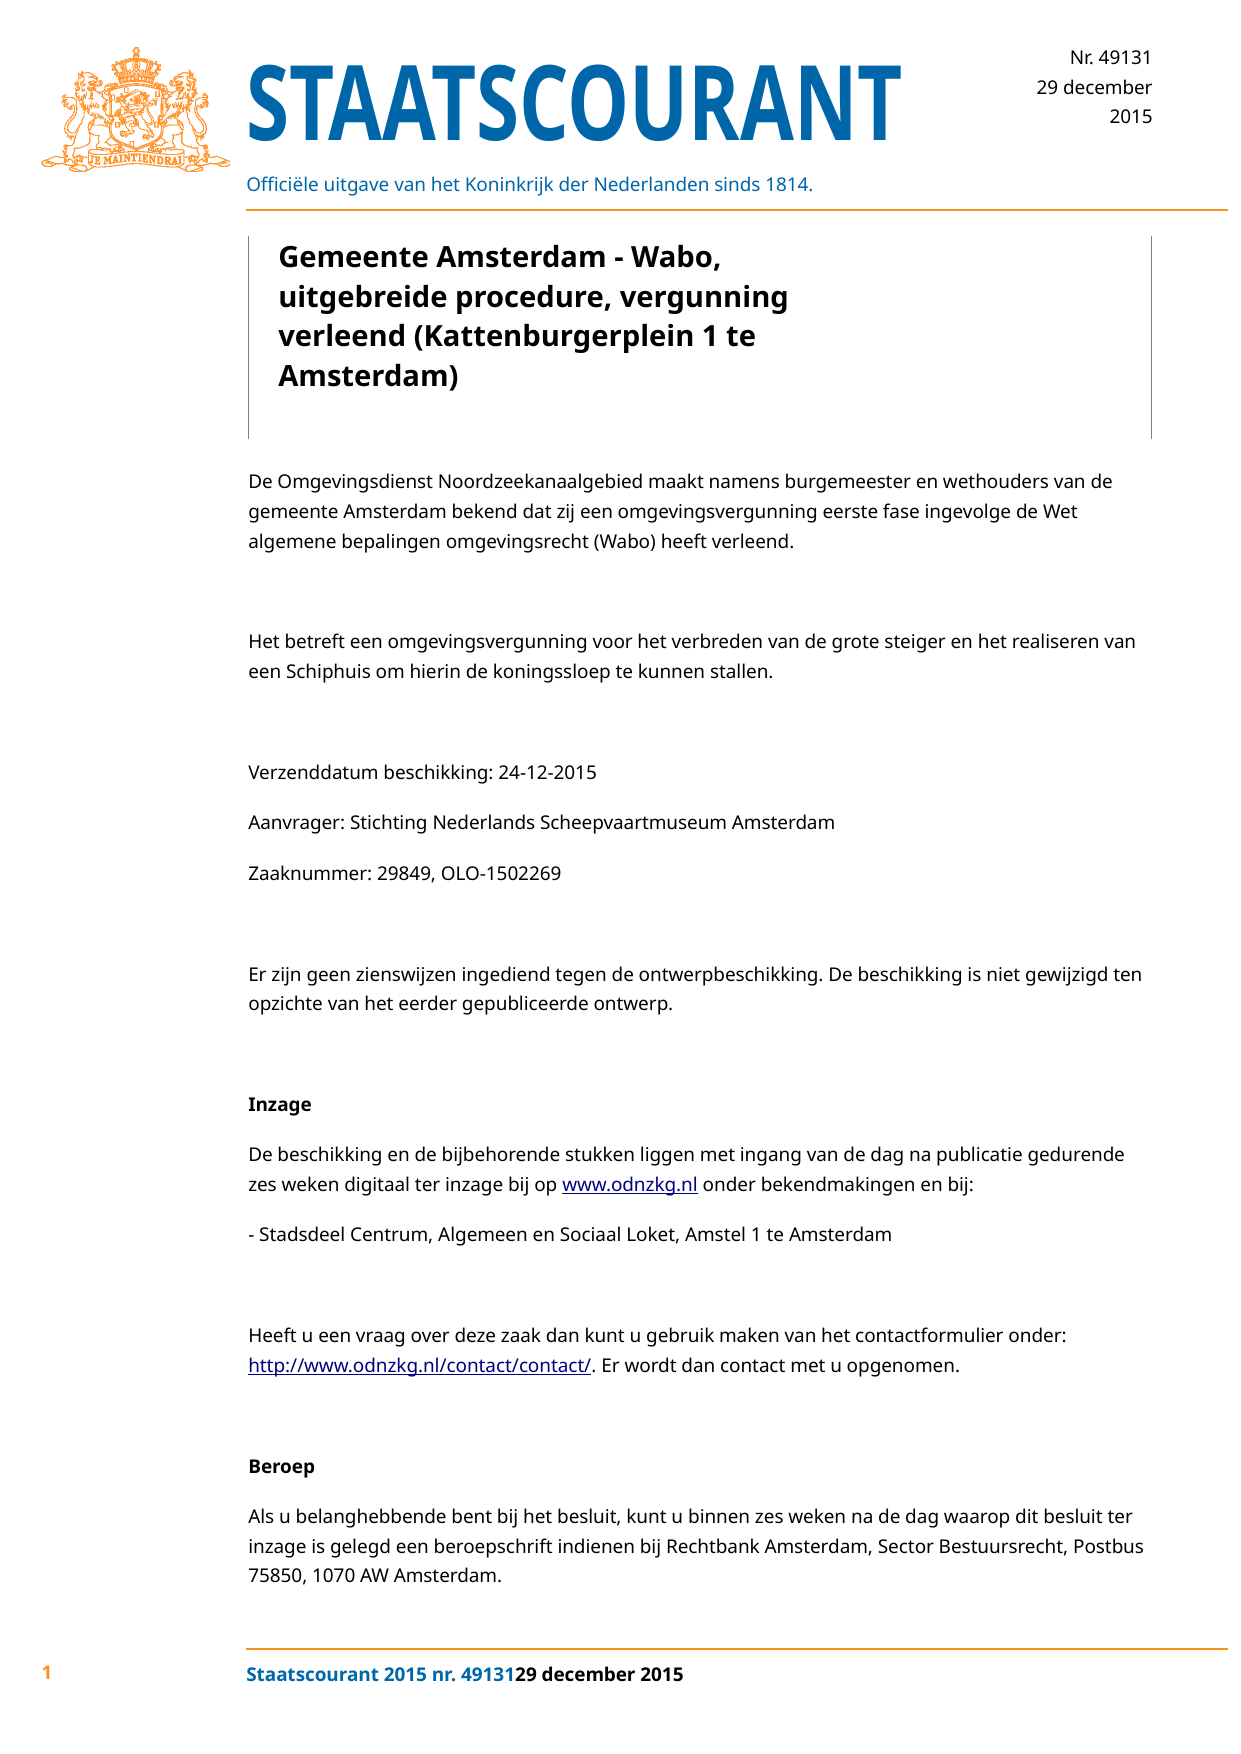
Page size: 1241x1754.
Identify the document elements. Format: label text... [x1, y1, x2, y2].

text Als u belanghebbende bent bij het besluit, kunt u binnen zes weken na de dag waarop dit besluit ter inzage is gelegd een beroepschrift indienen bij Rechtbank Amsterdam, Sector Bestuursrecht, Postbus 75850, 1070 AW Amsterdam. [248, 1503, 1152, 1588]
text De Omgevingsdienst Noordzeekanaalgebied maakt namens burgemeester en wethouders van de gemeente Amsterdam bekend dat zij een omgevingsvergunning eerste fase ingevolge de Wet algemene bepalingen omgevingsrecht (Wabo) heeft verleend. [248, 469, 1152, 553]
picture [912, 236, 1090, 414]
text Inzage [248, 1091, 1152, 1117]
text Beroep [248, 1453, 1152, 1478]
text Aanvrager: Stichting Nederlands Scheepvaartmuseum Amsterdam [248, 809, 1152, 835]
picture [41, 47, 231, 172]
text Heeft u een vraag over deze zaak dan kunt u gebruik maken van het contactformulier onder: http://www.odnzkg.nl/contact/contact/. Er wordt dan contact met u opgenomen. [248, 1322, 1152, 1378]
text Zaaknummer: 29849, OLO-1502269 [248, 860, 1152, 886]
text Verzenddatum beschikking: 24-12-2015 [248, 759, 1152, 785]
table_header [850, 414, 1151, 439]
table_header Gemeente Amsterdam - Wabo, uitgebreide procedure, vergunning verleend (Kattenburgerplein 1 te Amsterdam) [249, 236, 850, 439]
text Er zijn geen zienswijzen ingediend tegen de ontwerpbeschikking. De beschikking is niet gewijzigd ten opzichte van het eerder gepubliceerde ontwerp. [248, 961, 1152, 1016]
text De beschikking en de bijbehorende stukken liggen met ingang van de dag na publicatie gedurende zes weken digitaal ter inzage bij op www.odnzkg.nl onder bekendmakingen en bij: [248, 1142, 1152, 1197]
table_header [1090, 236, 1151, 413]
text Het betreft een omgevingsvergunning voor het verbreden van de grote steiger en het realiseren van een Schiphuis om hierin de koningssloep te kunnen stallen. [248, 629, 1152, 684]
table_header [850, 236, 912, 413]
text - Stadsdeel Centrum, Algemeen en Sociaal Loket, Amstel 1 te Amsterdam [248, 1222, 1152, 1247]
